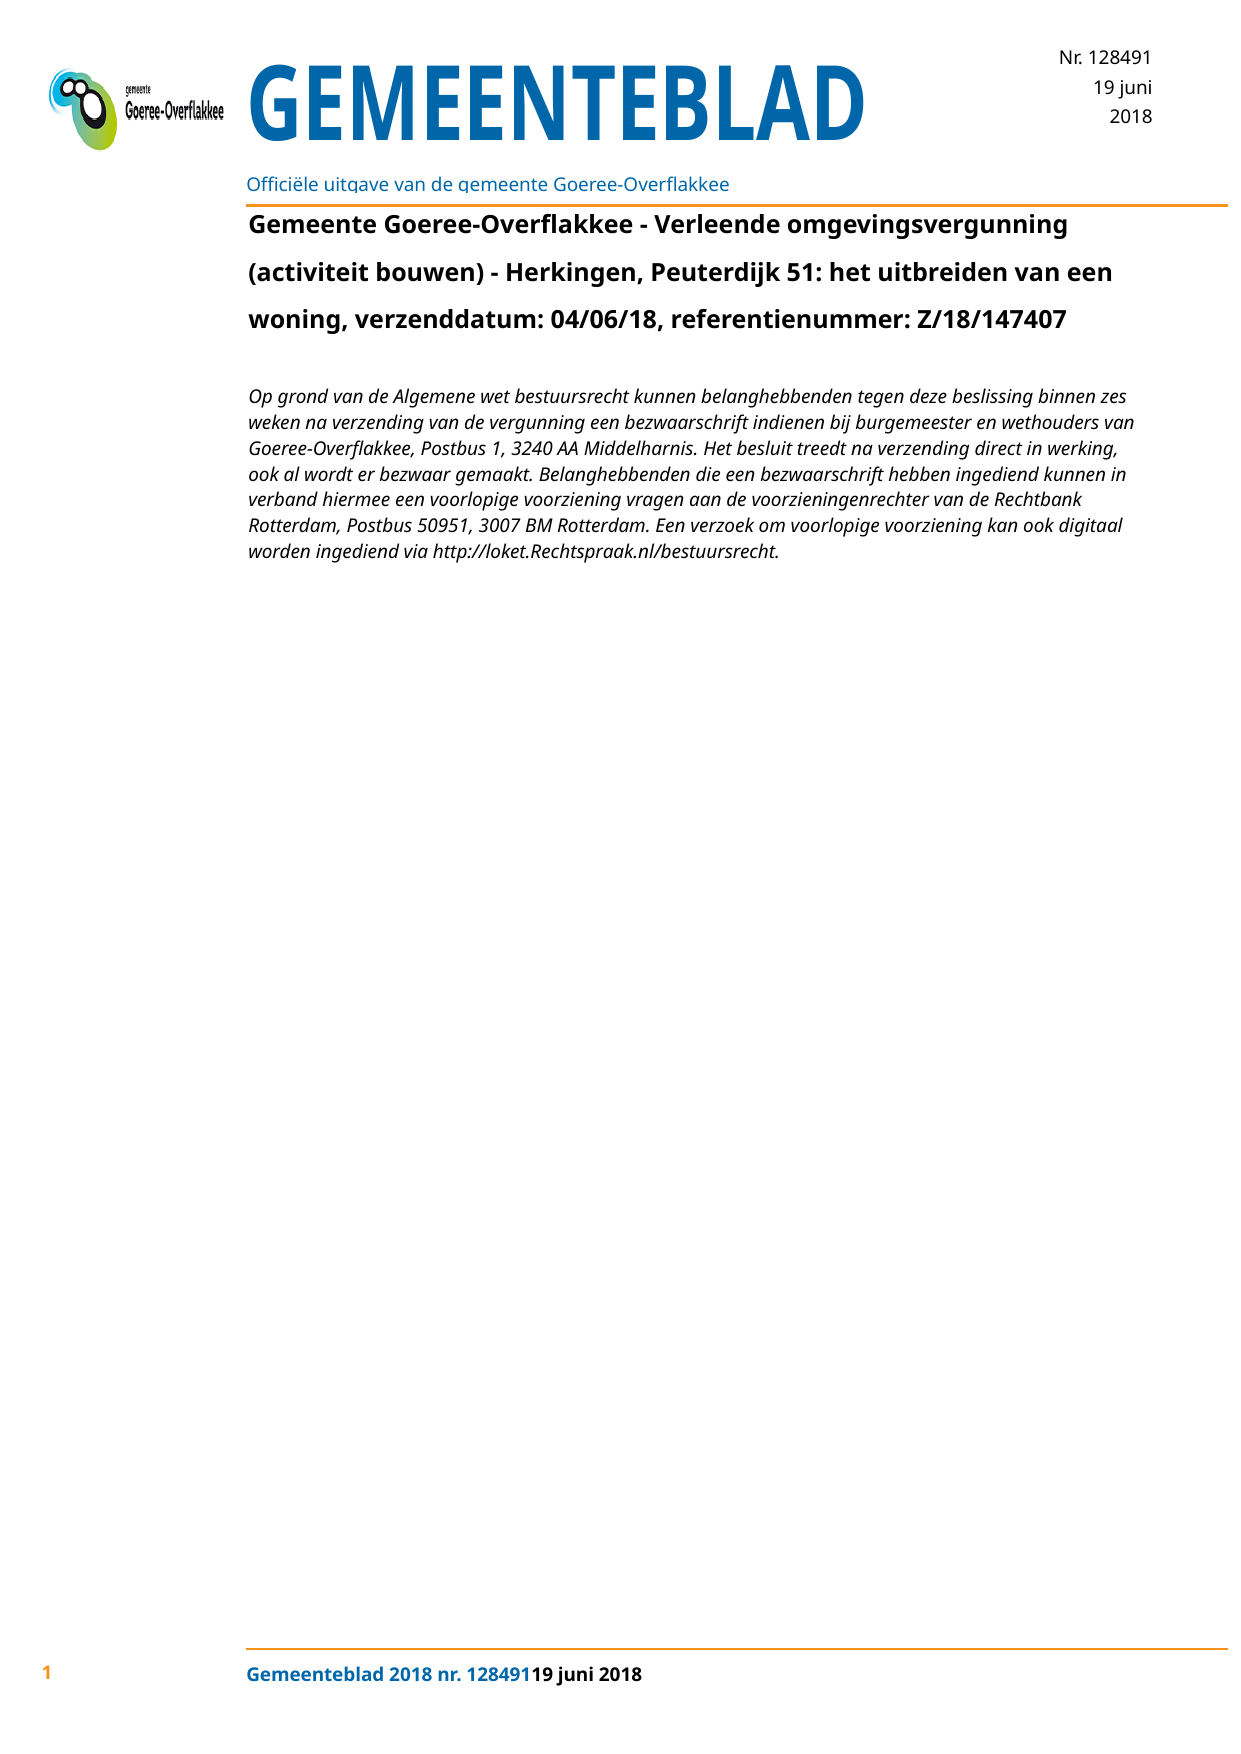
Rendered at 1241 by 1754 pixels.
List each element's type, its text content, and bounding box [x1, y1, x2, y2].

text Op grond van de Algemene wet bestuursrecht kunnen belanghebbenden tegen deze beslissing binnen zes weken na verzending van de vergunning een bezwaarschrift indienen bij burgemeester en wethouders van Goeree-Overflakkee, Postbus 1, 3240 AA Middelharnis. Het besluit treedt na verzending direct in werking, ook al wordt er bezwaar gemaakt. Belanghebbenden die een bezwaarschrift hebben ingediend kunnen in verband hiermee een voorlopige voorziening vragen aan de voorzieningenrechter van de Rechtbank Rotterdam, Postbus 50951, 3007 BM Rotterdam. Een verzoek om voorlopige voorziening kan ook digitaal worden ingediend via http://loket.Rechtspraak.nl/bestuursrecht. [248, 384, 1152, 564]
picture [41, 47, 231, 172]
text Gemeente Goeree-Overflakkee - Verleende omgevingsvergunning (activiteit bouwen) - Herkingen, Peuterdijk 51: het uitbreiden van een woning, verzenddatum: 04/06/18, referentienummer: Z/18/147407 [248, 207, 1152, 336]
